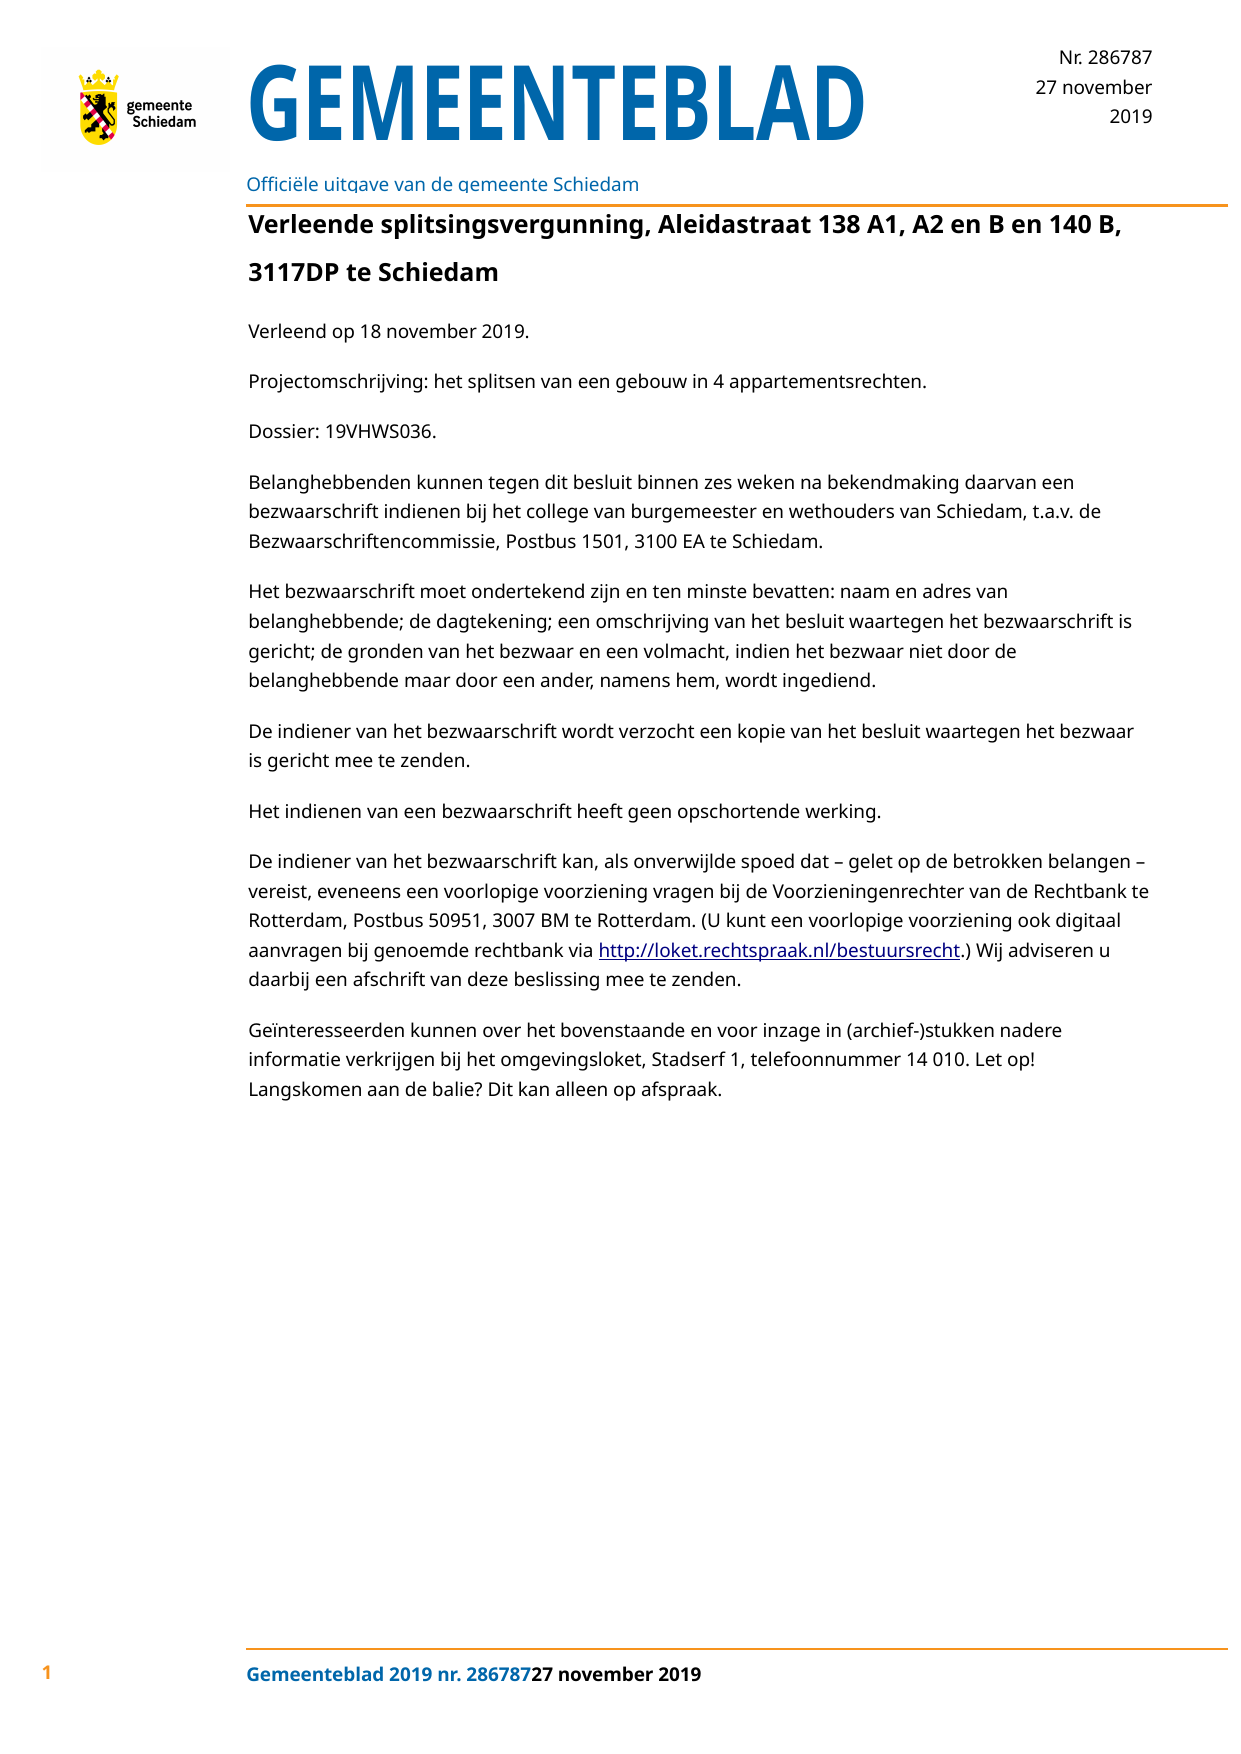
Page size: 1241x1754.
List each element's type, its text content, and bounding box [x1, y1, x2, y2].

text De indiener van het bezwaarschrift wordt verzocht een kopie van het besluit waartegen het bezwaar is gericht mee te zenden. [248, 718, 1152, 773]
text De indiener van het bezwaarschrift kan, als onverwijlde spoed dat – gelet op de betrokken belangen – vereist, eveneens een voorlopige voorziening vragen bij de Voorzieningenrechter van de Rechtbank te Rotterdam, Postbus 50951, 3007 BM te Rotterdam. (U kunt een voorlopige voorziening ook digitaal aanvragen bij genoemde rechtbank via http://loket.rechtspraak.nl/bestuursrecht.) Wij adviseren u daarbij een afschrift van deze beslissing mee te zenden. [248, 848, 1152, 992]
text Belanghebbenden kunnen tegen dit besluit binnen zes weken na bekendmaking daarvan een bezwaarschrift indienen bij het college van burgemeester en wethouders van Schiedam, t.a.v. de Bezwaarschriftencommissie, Postbus 1501, 3100 EA te Schiedam. [248, 469, 1152, 554]
text Het bezwaarschrift moet ondertekend zijn en ten minste bevatten: naam en adres van belanghebbende; de dagtekening; een omschrijving van het besluit waartegen het bezwaarschrift is gericht; de gronden van het bezwaar en een volmacht, indien het bezwaar niet door de belanghebbende maar door een ander, namens hem, wordt ingediend. [248, 579, 1152, 693]
text Dossier: 19VHWS036. [248, 419, 1152, 444]
text Verleend op 18 november 2019. [248, 318, 1152, 344]
text Projectomschrijving: het splitsen van een gebouw in 4 appartementsrechten. [248, 368, 1152, 394]
text Geïnteresseerden kunnen over het bovenstaande en voor inzage in (archief-)stukken nadere informatie verkrijgen bij het omgevingsloket, Stadserf 1, telefoonnummer 14 010. Let op! Langskomen aan de balie? Dit kan alleen op afspraak. [248, 1017, 1152, 1102]
picture [41, 47, 231, 172]
text Het indienen van een bezwaarschrift heeft geen opschortende werking. [248, 798, 1152, 824]
text Verleende splitsingsvergunning, Aleidastraat 138 A1, A2 en B en 140 B, 3117DP te Schiedam [248, 207, 1152, 288]
